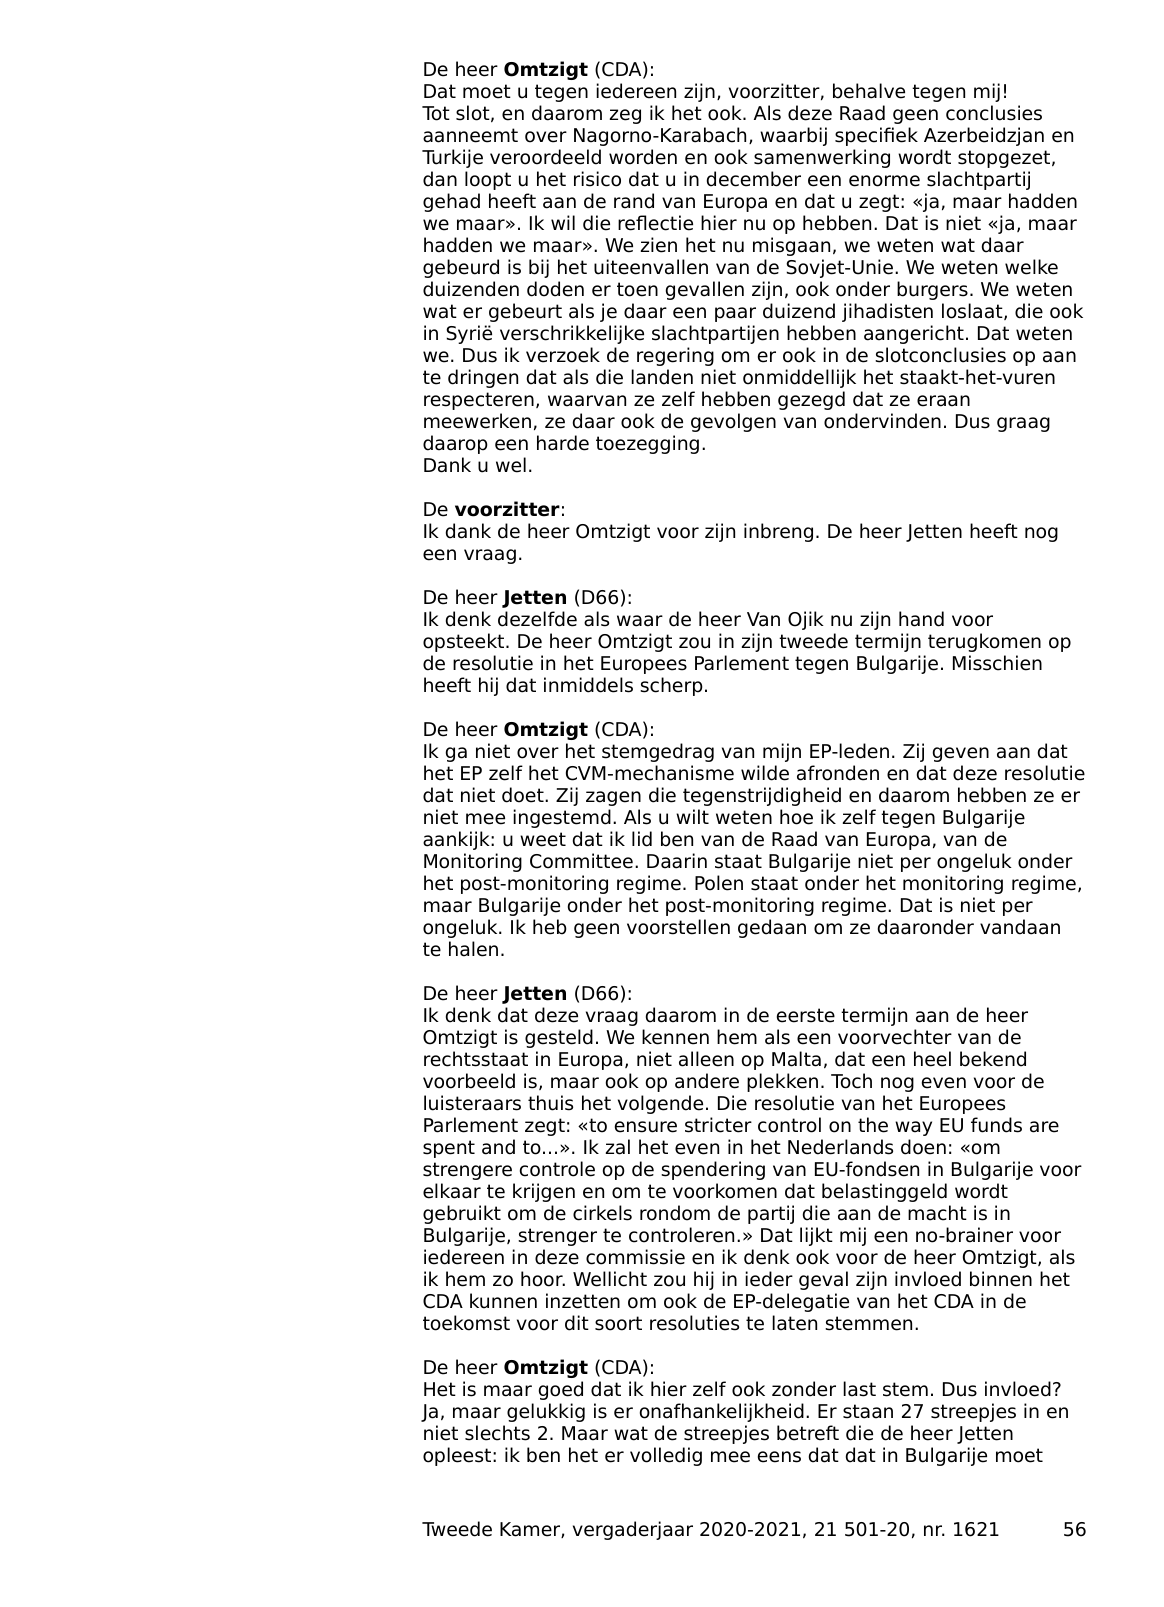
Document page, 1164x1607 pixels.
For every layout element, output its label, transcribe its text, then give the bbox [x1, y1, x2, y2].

text De voorzitter: [422, 499, 1087, 521]
text De heer Jetten (D66): [422, 587, 1087, 609]
text Ik ga niet over het stemgedrag van mijn EP-leden. Zij geven aan dat het EP zelf het CVM-mechanisme wilde afronden en dat deze resolutie dat niet doet. Zij zagen die tegenstrijdigheid en daarom hebben ze er niet mee ingestemd. Als u wilt weten hoe ik zelf tegen Bulgarije aankijk: u weet dat ik lid ben van de Raad van Europa, van de Monitoring Committee. Daarin staat Bulgarije niet per ongeluk onder het post-monitoring regime. Polen staat onder het monitoring regime, maar Bulgarije onder het post-monitoring regime. Dat is niet per ongeluk. Ik heb geen voorstellen gedaan om ze daaronder vandaan te halen. [422, 741, 1087, 961]
text Dat moet u tegen iedereen zijn, voorzitter, behalve tegen mij! [422, 81, 1087, 103]
text De heer Omtzigt (CDA): [422, 59, 1087, 81]
text Het is maar goed dat ik hier zelf ook zonder last stem. Dus invloed? Ja, maar gelukkig is er onafhankelijkheid. Er staan 27 streepjes in en niet slechts 2. Maar wat de streepjes betreft die de heer Jetten opleest: ik ben het er volledig mee eens dat dat in Bulgarije moet [422, 1379, 1087, 1467]
text De heer Omtzigt (CDA): [422, 719, 1087, 741]
text Ik dank de heer Omtzigt voor zijn inbreng. De heer Jetten heeft nog een vraag. [422, 521, 1087, 565]
text Ik denk dat deze vraag daarom in de eerste termijn aan de heer Omtzigt is gesteld. We kennen hem als een voorvechter van de rechtsstaat in Europa, niet alleen op Malta, dat een heel bekend voorbeeld is, maar ook op andere plekken. Toch nog even voor de luisteraars thuis het volgende. Die resolutie van het Europees Parlement zegt: «to ensure stricter control on the way EU funds are spent and to...». Ik zal het even in het Nederlands doen: «om strengere controle op de spendering van EU-fondsen in Bulgarije voor elkaar te krijgen en om te voorkomen dat belastinggeld wordt gebruikt om de cirkels rondom de partij die aan de macht is in Bulgarije, strenger te controleren.» Dat lijkt mij een no-brainer voor iedereen in deze commissie en ik denk ook voor de heer Omtzigt, als ik hem zo hoor. Wellicht zou hij in ieder geval zijn invloed binnen het CDA kunnen inzetten om ook de EP-delegatie van het CDA in de toekomst voor dit soort resoluties te laten stemmen. [422, 1005, 1087, 1335]
text De heer Omtzigt (CDA): [422, 1357, 1087, 1379]
text Dank u wel. [422, 455, 1087, 477]
text Tot slot, en daarom zeg ik het ook. Als deze Raad geen conclusies aanneemt over Nagorno-Karabach, waarbij specifiek Azerbeidzjan en Turkije veroordeeld worden en ook samenwerking wordt stopgezet, dan loopt u het risico dat u in december een enorme slachtpartij gehad heeft aan de rand van Europa en dat u zegt: «ja, maar hadden we maar». Ik wil die reflectie hier nu op hebben. Dat is niet «ja, maar hadden we maar». We zien het nu misgaan, we weten wat daar gebeurd is bij het uiteenvallen van de Sovjet-Unie. We weten welke duizenden doden er toen gevallen zijn, ook onder burgers. We weten wat er gebeurt als je daar een paar duizend jihadisten loslaat, die ook in Syrië verschrikkelijke slachtpartijen hebben aangericht. Dat weten we. Dus ik verzoek de regering om er ook in de slotconclusies op aan te dringen dat als die landen niet onmiddellijk het staakt-het-vuren respecteren, waarvan ze zelf hebben gezegd dat ze eraan meewerken, ze daar ook de gevolgen van ondervinden. Dus graag daarop een harde toezegging. [422, 103, 1087, 455]
text De heer Jetten (D66): [422, 983, 1087, 1005]
text Ik denk dezelfde als waar de heer Van Ojik nu zijn hand voor opsteekt. De heer Omtzigt zou in zijn tweede termijn terugkomen op de resolutie in het Europees Parlement tegen Bulgarije. Misschien heeft hij dat inmiddels scherp. [422, 609, 1087, 697]
